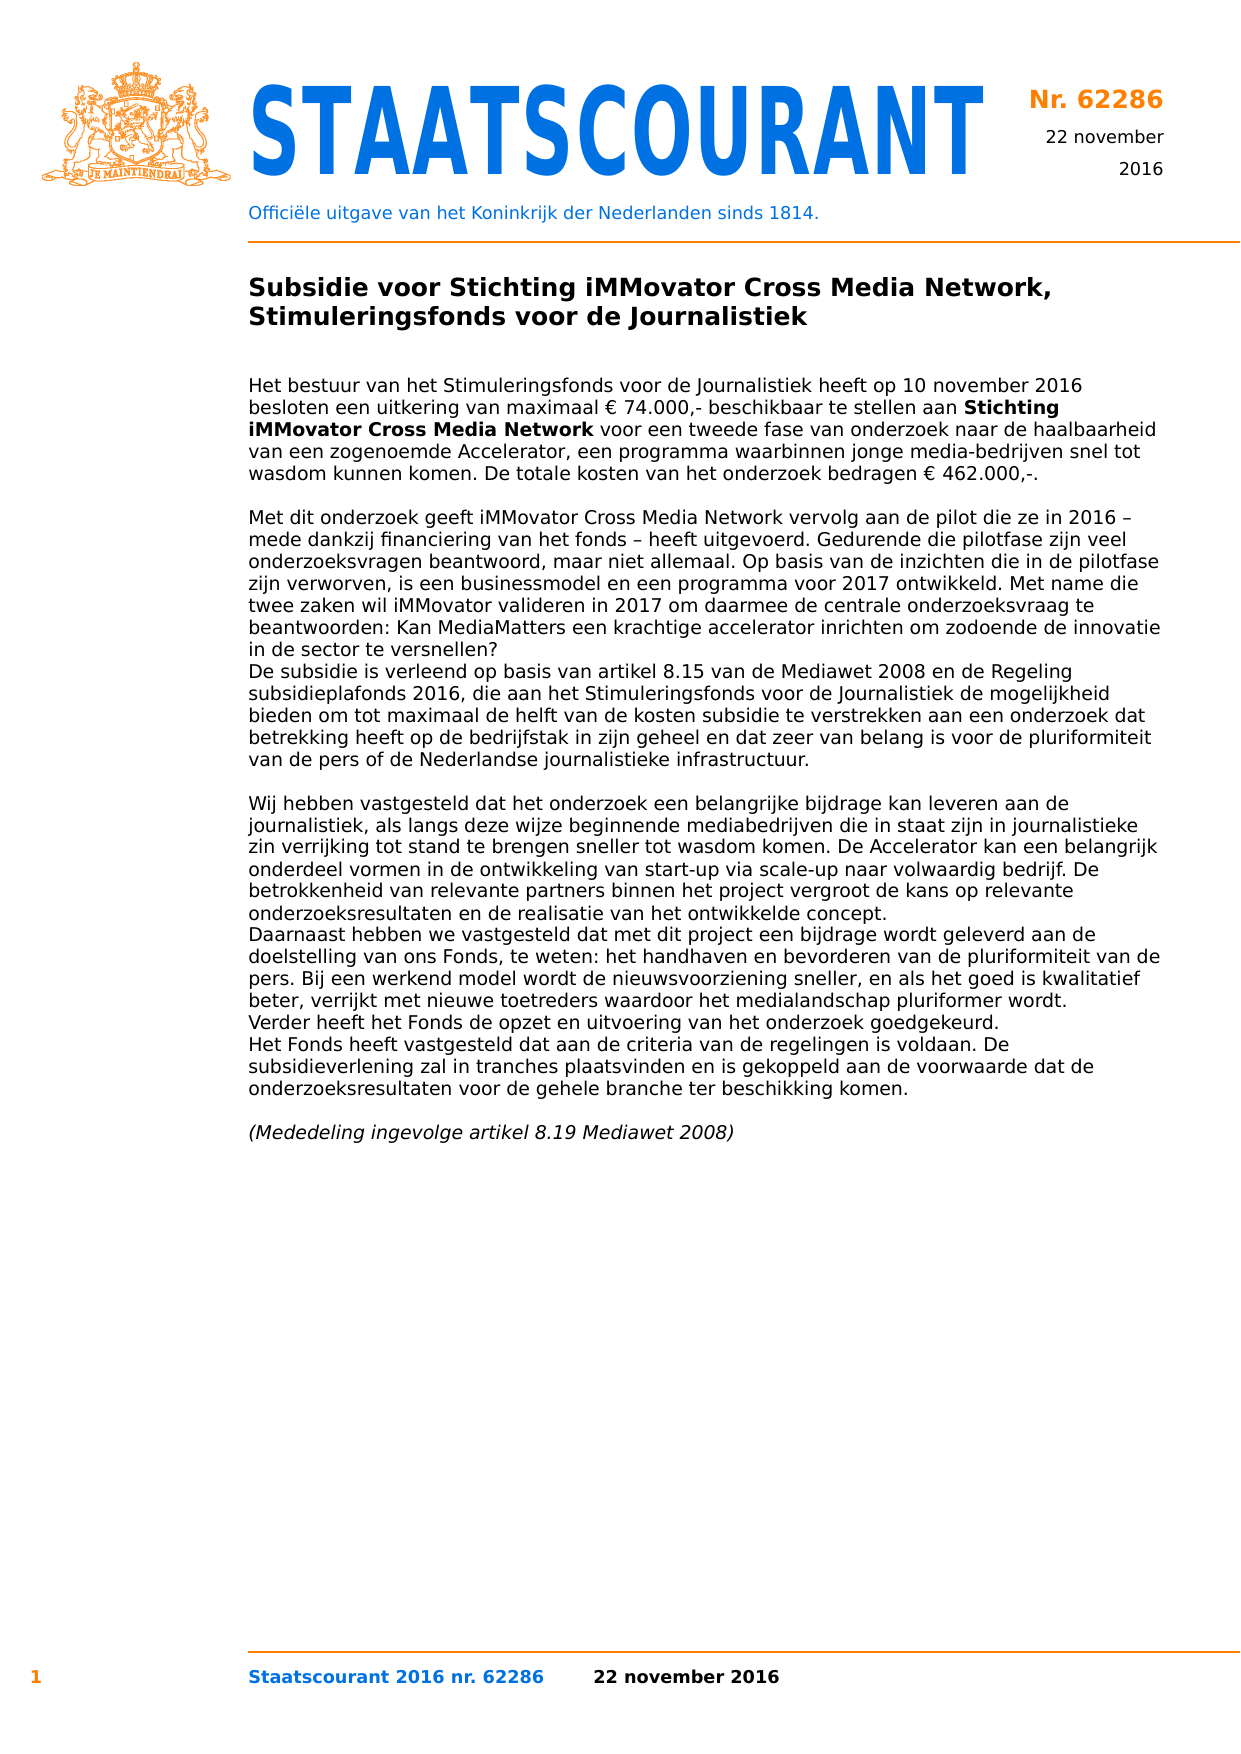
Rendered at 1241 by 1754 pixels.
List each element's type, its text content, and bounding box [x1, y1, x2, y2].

text Met dit onderzoek geeft iMMovator Cross Media Network vervolg aan de pilot die ze in 2016 – mede dankzij financiering van het fonds – heeft uitgevoerd. Gedurende die pilotfase zijn veel onderzoeksvragen beantwoord, maar niet allemaal. Op basis van de inzichten die in de pilotfase zijn verworven, is een businessmodel en een programma voor 2017 ontwikkeld. Met name die twee zaken wil iMMovator valideren in 2017 om daarmee de centrale onderzoeksvraag te beantwoorden: Kan MediaMatters een krachtige accelerator inrichten om zodoende de innovatie in de sector te versnellen? [248, 507, 1163, 661]
table_cell 22 november [998, 121, 1240, 153]
table_cell Officiële uitgave van het Koninkrijk der Nederlanden sinds 1814. [248, 203, 1240, 241]
text (Mededeling ingevolge artikel 8.19 Mediawet 2008) [248, 1122, 1163, 1144]
table_header STAATSCOURANT [248, 62, 998, 203]
text Het Fonds heeft vastgesteld dat aan de criteria van de regelingen is voldaan. De subsidieverlening zal in tranches plaatsvinden en is gekoppeld aan de voorwaarde dat de onderzoeksresultaten voor de gehele branche ter beschikking komen. [248, 1034, 1163, 1100]
text Verder heeft het Fonds de opzet en uitvoering van het onderzoek goedgekeurd. [248, 1012, 1163, 1034]
text Daarnaast hebben we vastgesteld dat met dit project een bijdrage wordt geleverd aan de doelstelling van ons Fonds, te weten: het handhaven en bevorderen van de pluriformiteit van de pers. Bij een werkend model wordt de nieuwsvoorziening sneller, en als het goed is kwalitatief beter, verrijkt met nieuwe toetreders waardoor het medialandschap pluriformer wordt. [248, 924, 1163, 1012]
table_header [25, 62, 248, 241]
text De subsidie is verleend op basis van artikel 8.15 van de Mediawet 2008 en de Regeling subsidieplafonds 2016, die aan het Stimuleringsfonds voor de Journalistiek de mogelijkheid bieden om tot maximaal de helft van de kosten subsidie te verstrekken aan een onderzoek dat betrekking heeft op de bedrijfstak in zijn geheel en dat zeer van belang is voor de pluriformiteit van de pers of de Nederlandse journalistieke infrastructuur. [248, 661, 1163, 771]
table_cell 2016 [998, 153, 1240, 203]
picture [41, 62, 231, 186]
table_header Nr. 62286 [998, 62, 1240, 121]
subtitle Subsidie voor Stichting iMMovator Cross Media Network, Stimuleringsfonds voor de Journalistiek [248, 273, 1163, 331]
text Wij hebben vastgesteld dat het onderzoek een belangrijke bijdrage kan leveren aan de journalistiek, als langs deze wijze beginnende mediabedrijven die in staat zijn in journalistieke zin verrijking tot stand te brengen sneller tot wasdom komen. De Accelerator kan een belangrijk onderdeel vormen in de ontwikkeling van start-up via scale-up naar volwaardig bedrijf. De betrokkenheid van relevante partners binnen het project vergroot de kans op relevante onderzoeksresultaten en de realisatie van het ontwikkelde concept. [248, 792, 1163, 924]
text Het bestuur van het Stimuleringsfonds voor de Journalistiek heeft op 10 november 2016 besloten een uitkering van maximaal € 74.000,- beschikbaar te stellen aan Stichting iMMovator Cross Media Network voor een tweede fase van onderzoek naar de haalbaarheid van een zogenoemde Accelerator, een programma waarbinnen jonge media-bedrijven snel tot wasdom kunnen komen. De totale kosten van het onderzoek bedragen € 462.000,-. [248, 375, 1163, 485]
